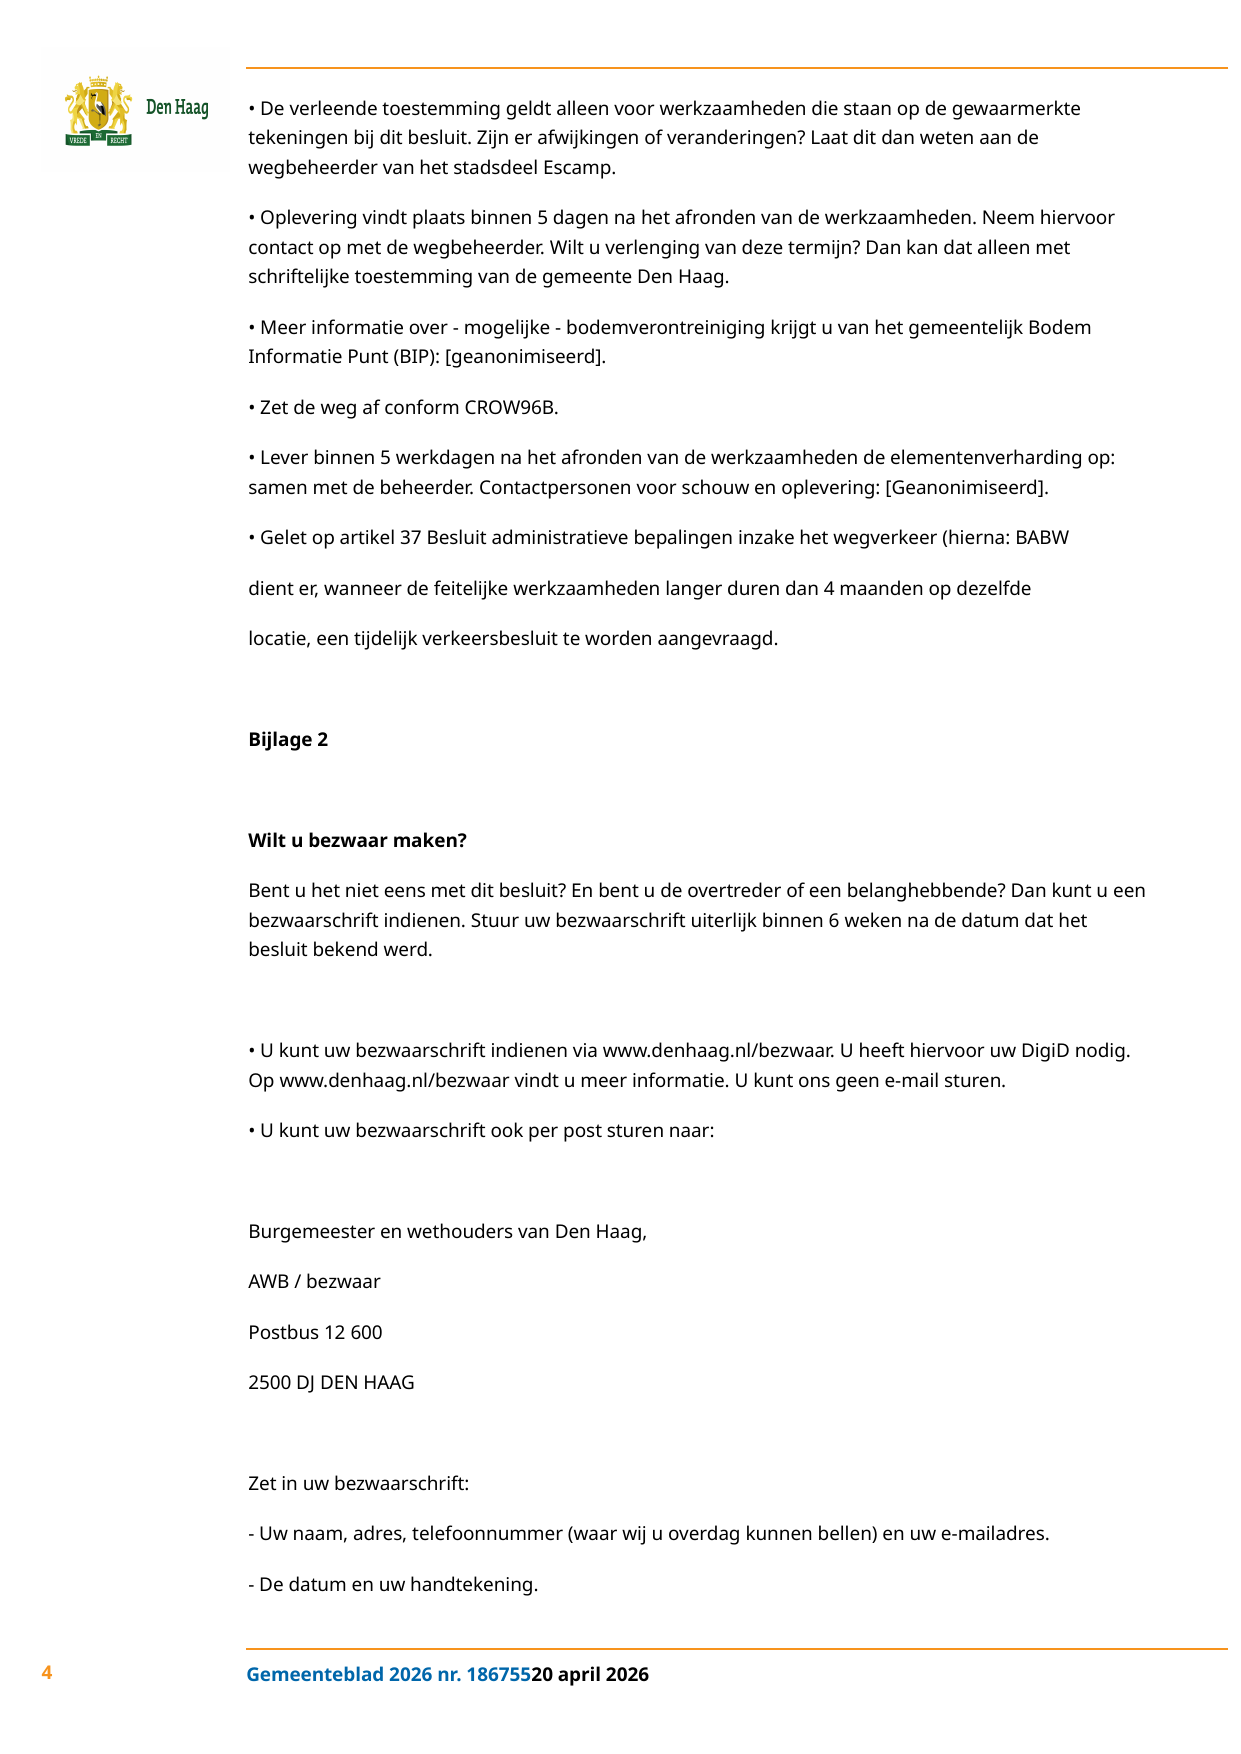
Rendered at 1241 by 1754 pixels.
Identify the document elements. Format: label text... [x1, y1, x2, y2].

picture [41, 47, 231, 172]
text Bent u het niet eens met dit besluit? En bent u de overtreder of een belanghebbende? Dan kunt u een bezwaarschrift indienen. Stuur uw bezwaarschrift uiterlijk binnen 6 weken na de datum dat het besluit bekend werd. [248, 877, 1152, 962]
text dient er, wanneer de feitelijke werkzaamheden langer duren dan 4 maanden op dezelfde [248, 575, 1152, 601]
text Bijlage 2 [248, 726, 1152, 752]
text • U kunt uw bezwaarschrift indienen via www.denhaag.nl/bezwaar. U heeft hiervoor uw DigiD nodig. Op www.denhaag.nl/bezwaar vindt u meer informatie. U kunt ons geen e-mail sturen. [248, 1037, 1152, 1093]
text • Zet de weg af conform CROW96B. [248, 394, 1152, 420]
text AWB / bezwaar [248, 1268, 1152, 1294]
text - Uw naam, adres, telefoonnummer (waar wij u overdag kunnen bellen) en uw e-mailadres. [248, 1521, 1152, 1546]
text Wilt u bezwaar maken? [248, 827, 1152, 853]
text locatie, een tijdelijk verkeersbesluit te worden aangevraagd. [248, 625, 1152, 651]
text Burgemeester en wethouders van Den Haag, [248, 1218, 1152, 1244]
text - De datum en uw handtekening. [248, 1571, 1152, 1597]
text • Gelet op artikel 37 Besluit administratieve bepalingen inzake het wegverkeer (hierna: BABW [248, 524, 1152, 550]
text • Lever binnen 5 werkdagen na het afronden van de werkzaamheden de elementenverharding op: samen met de beheerder. Contactpersonen voor schouw en oplevering: [Geanonimiseerd]. [248, 444, 1152, 500]
text Zet in uw bezwaarschrift: [248, 1470, 1152, 1496]
text Postbus 12 600 [248, 1319, 1152, 1345]
text 2500 DJ DEN HAAG [248, 1369, 1152, 1395]
text • U kunt uw bezwaarschrift ook per post sturen naar: [248, 1117, 1152, 1143]
text • Meer informatie over - mogelijke - bodemverontreiniging krijgt u van het gemeentelijk Bodem Informatie Punt (BIP): [geanonimiseerd]. [248, 314, 1152, 369]
text • Oplevering vindt plaats binnen 5 dagen na het afronden van de werkzaamheden. Neem hiervoor contact op met de wegbeheerder. Wilt u verlenging van deze termijn? Dan kan dat alleen met schriftelijke toestemming van de gemeente Den Haag. [248, 204, 1152, 289]
text • De verleende toestemming geldt alleen voor werkzaamheden die staan op de gewaarmerkte tekeningen bij dit besluit. Zijn er afwijkingen of veranderingen? Laat dit dan weten aan de wegbeheerder van het stadsdeel Escamp. [248, 95, 1152, 180]
